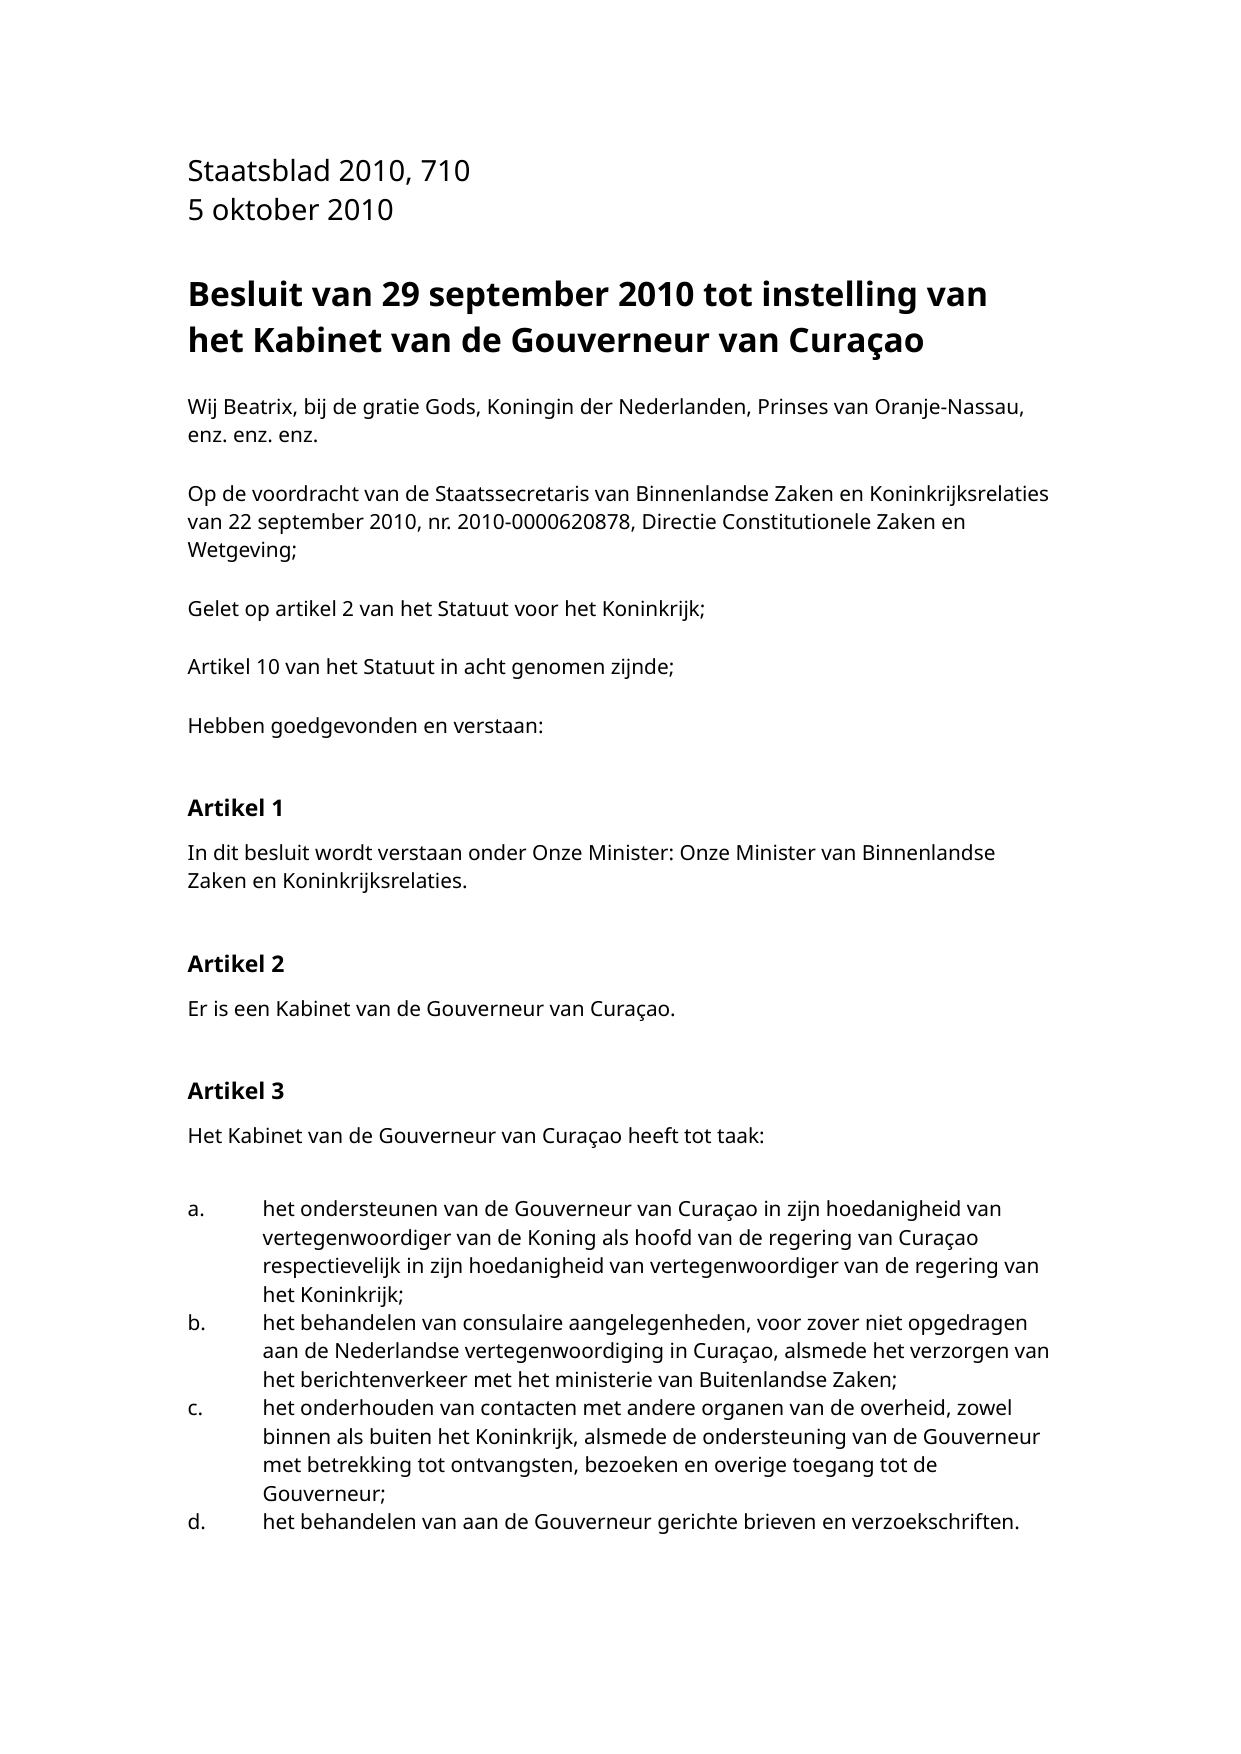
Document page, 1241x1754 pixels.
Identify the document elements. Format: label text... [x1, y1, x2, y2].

text Wij Beatrix, bij de gratie Gods, Koningin der Nederlanden, Prinses van Oranje-Nassau, enz. enz. enz. [187, 392, 1053, 449]
text 5 oktober 2010 [187, 190, 1053, 229]
list het onderhouden van contacten met andere organen van de overheid, zowel binnen als buiten het Koninkrijk, alsmede de ondersteuning van de Gouverneur met betrekking tot ontvangsten, bezoeken en overige toegang tot de Gouverneur; [187, 1393, 1053, 1507]
subtitle Artikel 2 [187, 947, 1053, 979]
subtitle Besluit van 29 september 2010 tot instelling van het Kabinet van de Gouverneur van Curaçao [187, 271, 1053, 362]
list het behandelen van consulaire aangelegenheden, voor zover niet opgedragen aan de Nederlandse vertegenwoordiging in Curaçao, alsmede het verzorgen van het berichtenverkeer met het ministerie van Buitenlandse Zaken; [187, 1308, 1053, 1393]
subtitle Artikel 3 [187, 1075, 1053, 1106]
text Artikel 10 van het Statuut in acht genomen zijnde; [187, 652, 1053, 681]
text Er is een Kabinet van de Gouverneur van Curaçao. [187, 994, 1053, 1022]
text Het Kabinet van de Gouverneur van Curaçao heeft tot taak: [187, 1121, 1053, 1149]
text Staatsblad 2010, 710 [187, 150, 1053, 190]
text In dit besluit wordt verstaan onder Onze Minister: Onze Minister van Binnenlandse Zaken en Koninkrijksrelaties. [187, 838, 1053, 895]
list het ondersteunen van de Gouverneur van Curaçao in zijn hoedanigheid van vertegenwoordiger van de Koning als hoofd van de regering van Curaçao respectievelijk in zijn hoedanigheid van vertegenwoordiger van de regering van het Koninkrijk; [187, 1194, 1053, 1308]
text Gelet op artikel 2 van het Statuut voor het Koninkrijk; [187, 594, 1053, 622]
subtitle Artikel 1 [187, 792, 1053, 823]
text Op de voordracht van de Staatssecretaris van Binnenlandse Zaken en Koninkrijksrelaties van 22 september 2010, nr. 2010-0000620878, Directie Constitutionele Zaken en Wetgeving; [187, 479, 1053, 564]
list het behandelen van aan de Gouverneur gerichte brieven en verzoekschriften. [187, 1507, 1053, 1536]
text Hebben goedgevonden en verstaan: [187, 711, 1053, 739]
